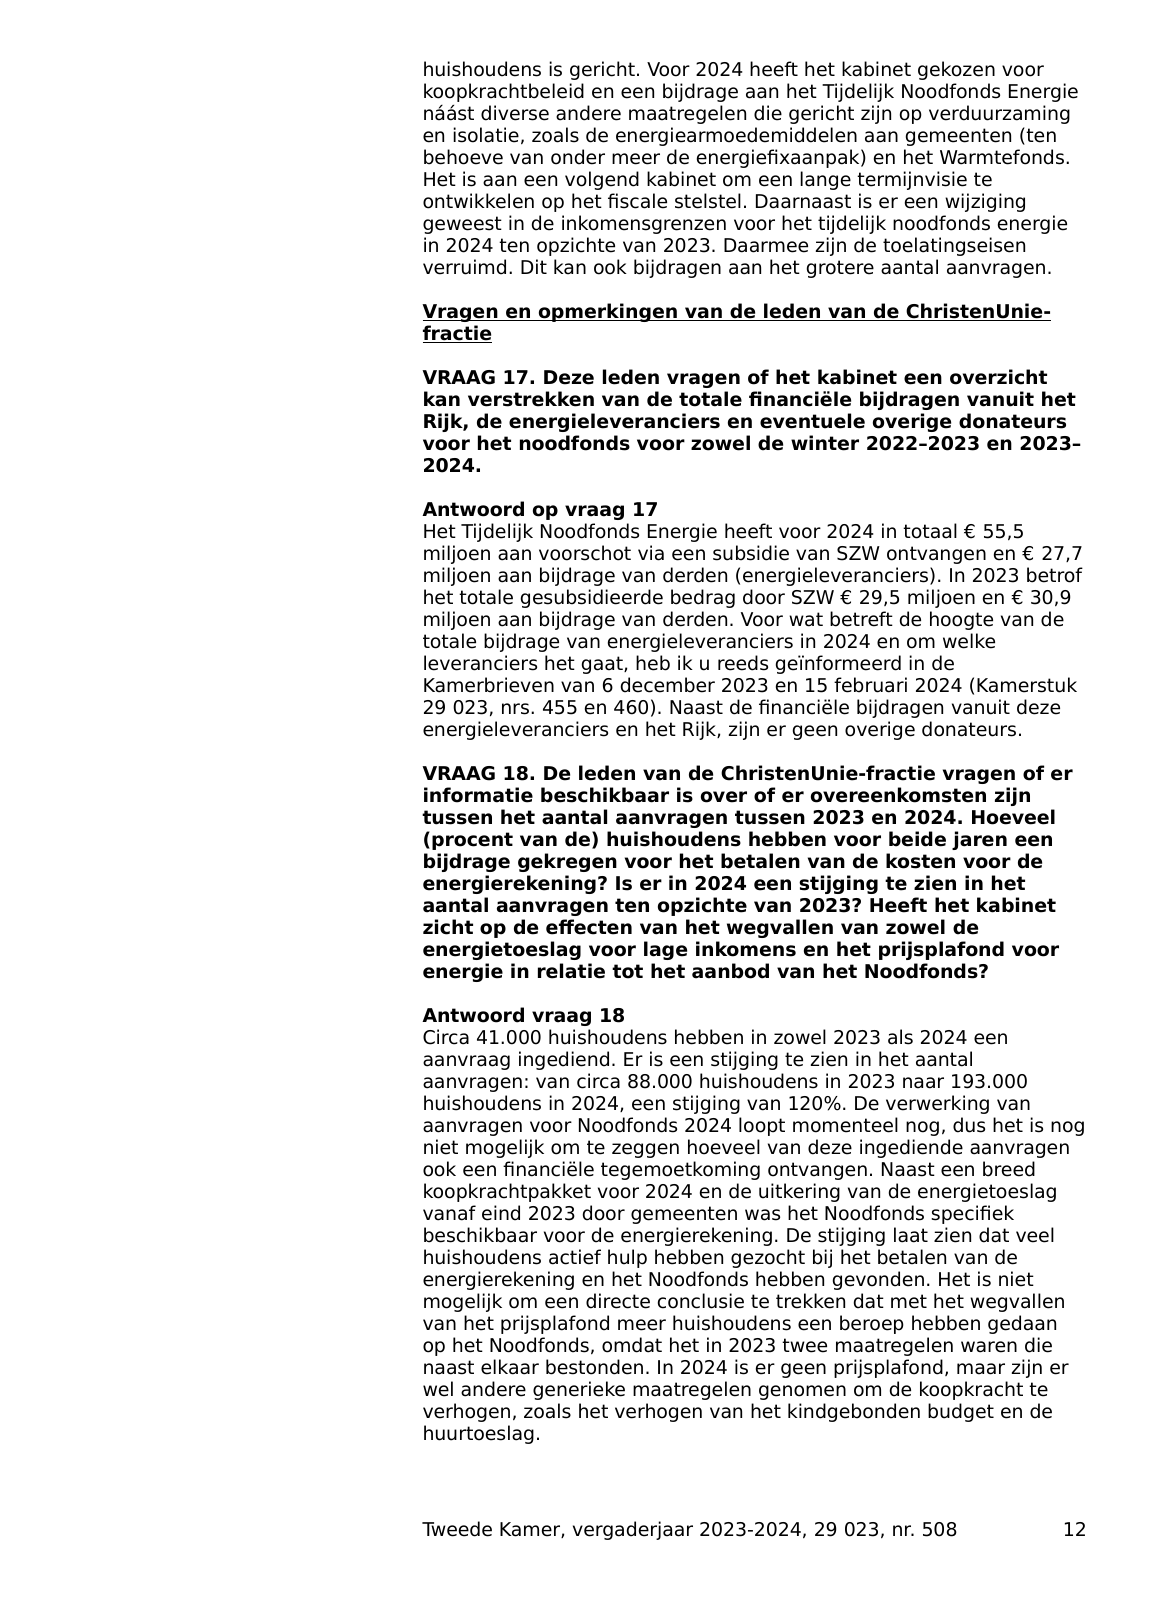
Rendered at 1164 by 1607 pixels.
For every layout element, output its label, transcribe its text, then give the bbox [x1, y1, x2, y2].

text VRAAG 18. De leden van de ChristenUnie-fractie vragen of er informatie beschikbaar is over of er overeenkomsten zijn tussen het aantal aanvragen tussen 2023 en 2024. Hoeveel (procent van de) huishoudens hebben voor beide jaren een bijdrage gekregen voor het betalen van de kosten voor de energierekening? Is er in 2024 een stijging te zien in het aantal aanvragen ten opzichte van 2023? Heeft het kabinet zicht op de effecten van het wegvallen van zowel de energietoeslag voor lage inkomens en het prijsplafond voor energie in relatie tot het aanbod van het Noodfonds? [422, 763, 1087, 983]
text Antwoord op vraag 17 [422, 499, 1087, 521]
text Het Tijdelijk Noodfonds Energie heeft voor 2024 in totaal € 55,5 miljoen aan voorschot via een subsidie van SZW ontvangen en € 27,7 miljoen aan bijdrage van derden (energieleveranciers). In 2023 betrof het totale gesubsidieerde bedrag door SZW € 29,5 miljoen en € 30,9 miljoen aan bijdrage van derden. Voor wat betreft de hoogte van de totale bijdrage van energieleveranciers in 2024 en om welke leveranciers het gaat, heb ik u reeds geïnformeerd in de Kamerbrieven van 6 december 2023 en 15 februari 2024 (Kamerstuk 29 023, nrs. 455 en 460). Naast de financiële bijdragen vanuit deze energieleveranciers en het Rijk, zijn er geen overige donateurs. [422, 521, 1087, 741]
text huishoudens is gericht. Voor 2024 heeft het kabinet gekozen voor koopkrachtbeleid en een bijdrage aan het Tijdelijk Noodfonds Energie náást diverse andere maatregelen die gericht zijn op verduurzaming en isolatie, zoals de energiearmoedemiddelen aan gemeenten (ten behoeve van onder meer de energiefixaanpak) en het Warmtefonds. Het is aan een volgend kabinet om een lange termijnvisie te ontwikkelen op het fiscale stelstel. Daarnaast is er een wijziging geweest in de inkomensgrenzen voor het tijdelijk noodfonds energie in 2024 ten opzichte van 2023. Daarmee zijn de toelatingseisen verruimd. Dit kan ook bijdragen aan het grotere aantal aanvragen. [422, 59, 1087, 279]
text Circa 41.000 huishoudens hebben in zowel 2023 als 2024 een aanvraag ingediend. Er is een stijging te zien in het aantal aanvragen: van circa 88.000 huishoudens in 2023 naar 193.000 huishoudens in 2024, een stijging van 120%. De verwerking van aanvragen voor Noodfonds 2024 loopt momenteel nog, dus het is nog niet mogelijk om te zeggen hoeveel van deze ingediende aanvragen ook een financiële tegemoetkoming ontvangen. Naast een breed koopkrachtpakket voor 2024 en de uitkering van de energietoeslag vanaf eind 2023 door gemeenten was het Noodfonds specifiek beschikbaar voor de energierekening. De stijging laat zien dat veel huishoudens actief hulp hebben gezocht bij het betalen van de energierekening en het Noodfonds hebben gevonden. Het is niet mogelijk om een directe conclusie te trekken dat met het wegvallen van het prijsplafond meer huishoudens een beroep hebben gedaan op het Noodfonds, omdat het in 2023 twee maatregelen waren die naast elkaar bestonden. In 2024 is er geen prijsplafond, maar zijn er wel andere generieke maatregelen genomen om de koopkracht te verhogen, zoals het verhogen van het kindgebonden budget en de huurtoeslag. [422, 1027, 1087, 1445]
subtitle Vragen en opmerkingen van de leden van de ChristenUnie-fractie [422, 301, 1087, 345]
text Antwoord vraag 18 [422, 1005, 1087, 1027]
text VRAAG 17. Deze leden vragen of het kabinet een overzicht kan verstrekken van de totale financiële bijdragen vanuit het Rijk, de energieleveranciers en eventuele overige donateurs voor het noodfonds voor zowel de winter 2022–2023 en 2023–2024. [422, 367, 1087, 477]
